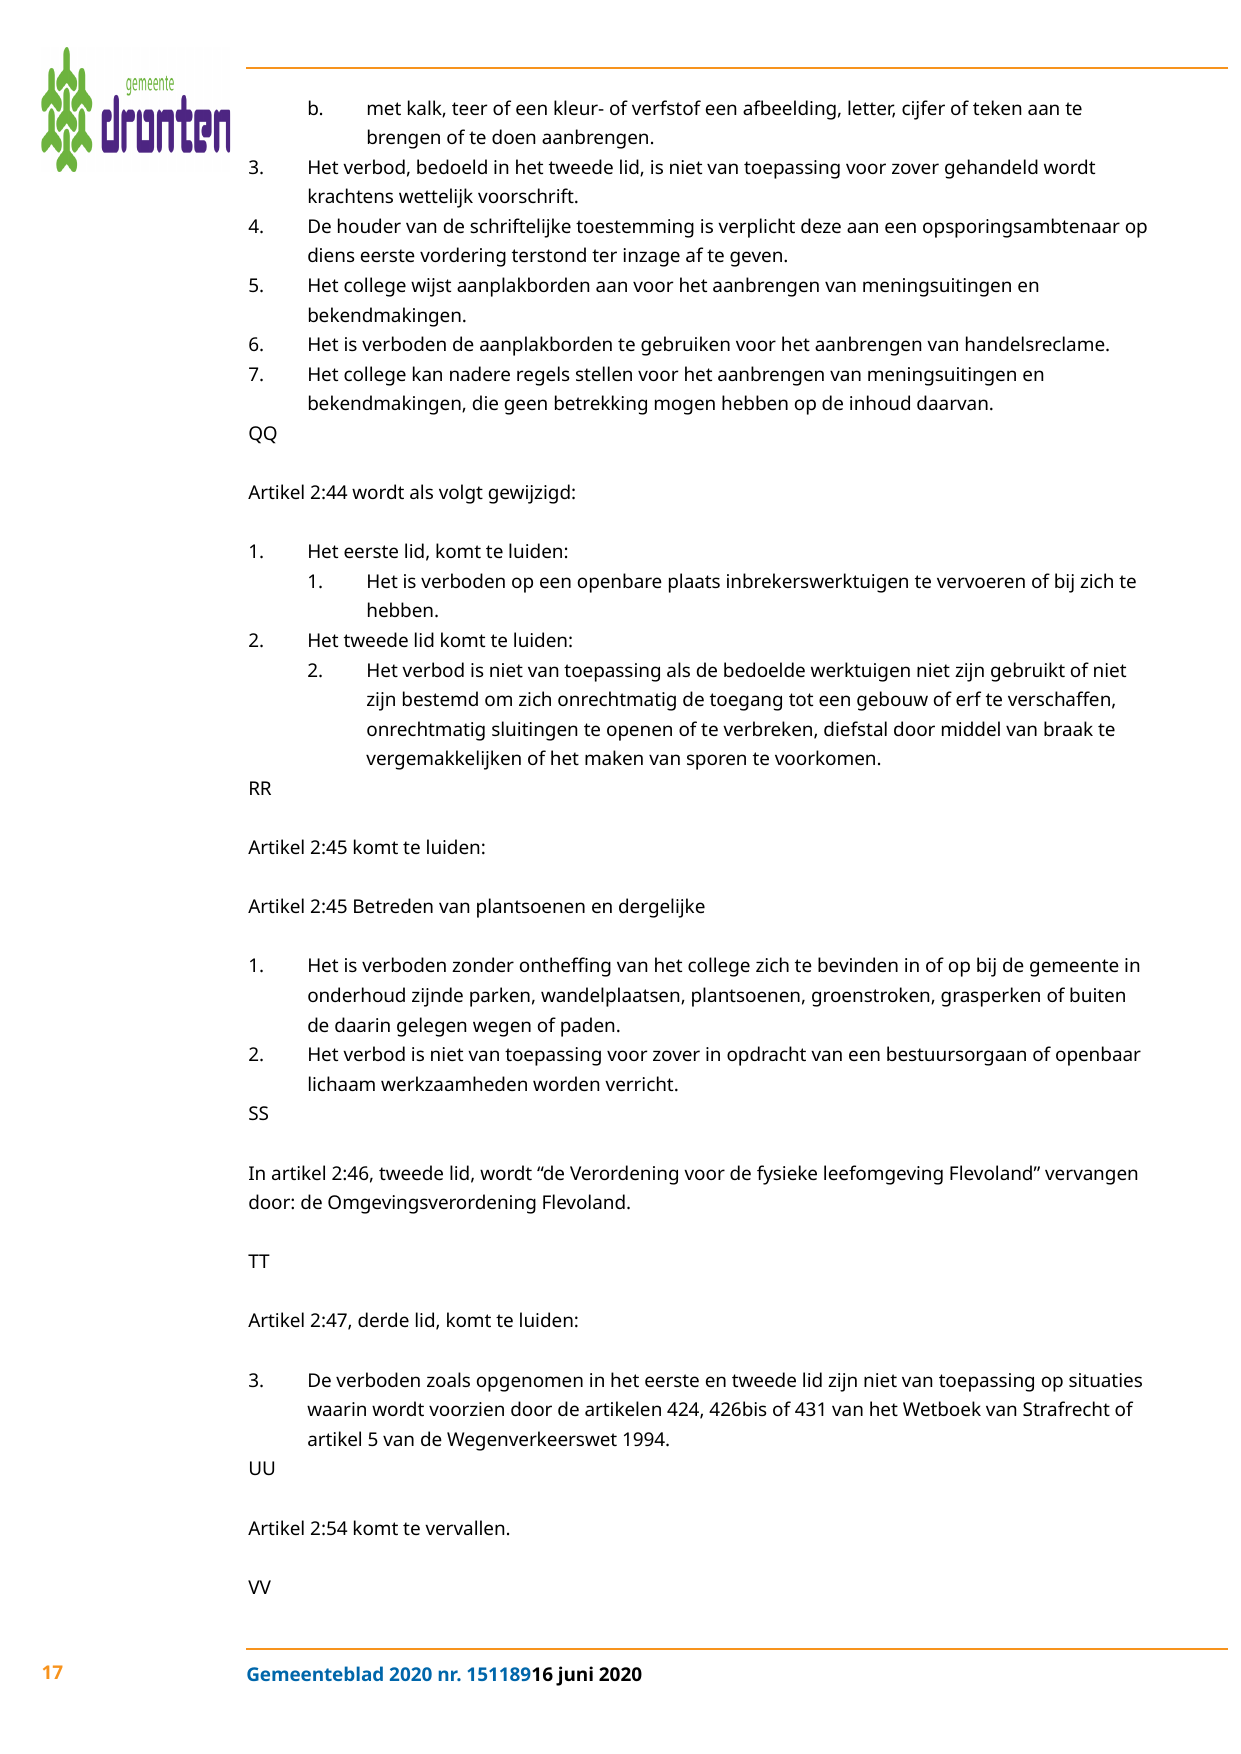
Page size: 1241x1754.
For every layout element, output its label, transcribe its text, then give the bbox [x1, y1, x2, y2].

picture [41, 47, 231, 172]
list Het is verboden zonder ontheffing van het college zich te bevinden in of op bij de gemeente in onderhoud zijnde parken, wandelplaatsen, plantsoenen, groenstroken, grasperken of buiten de daarin gelegen wegen of paden. [248, 953, 1152, 1038]
list De houder van de schriftelijke toestemming is verplicht deze aan een opsporingsambtenaar op diens eerste vordering terstond ter inzage af te geven. [248, 213, 1152, 268]
text Artikel 2:54 komt te vervallen. [248, 1515, 1152, 1541]
list Het eerste lid, komt te luiden: [248, 538, 1152, 564]
list De verboden zoals opgenomen in het eerste en tweede lid zijn niet van toepassing op situaties waarin wordt voorzien door de artikelen 424, 426bis of 431 van het Wetboek van Strafrecht of artikel 5 van de Wegenverkeerswet 1994. [248, 1367, 1152, 1452]
text UU [248, 1456, 1152, 1481]
list Het college wijst aanplakborden aan voor het aanbrengen van meningsuitingen en bekendmakingen. [248, 272, 1152, 328]
text SS [248, 1101, 1152, 1126]
text RR [248, 775, 1152, 801]
text QQ [248, 420, 1152, 446]
list Het is verboden op een openbare plaats inbrekerswerktuigen te vervoeren of bij zich te hebben. [307, 568, 1152, 623]
list Het college kan nadere regels stellen voor het aanbrengen van meningsuitingen en bekendmakingen, die geen betrekking mogen hebben op de inhoud daarvan. [248, 361, 1152, 416]
text TT [248, 1248, 1152, 1274]
list Het tweede lid komt te luiden: [248, 627, 1152, 653]
list Het verbod, bedoeld in het tweede lid, is niet van toepassing voor zover gehandeld wordt krachtens wettelijk voorschrift. [248, 154, 1152, 209]
text In artikel 2:46, tweede lid, wordt “de Verordening voor de fysieke leefomgeving Flevoland” vervangen door: de Omgevingsverordening Flevoland. [248, 1160, 1152, 1215]
list Het is verboden de aanplakborden te gebruiken voor het aanbrengen van handelsreclame. [248, 331, 1152, 357]
list met kalk, teer of een kleur- of verfstof een afbeelding, letter, cijfer of teken aan te brengen of te doen aanbrengen. [307, 95, 1152, 150]
text Artikel 2:44 wordt als volgt gewijzigd: [248, 479, 1152, 505]
text Artikel 2:45 komt te luiden: [248, 834, 1152, 860]
text VV [248, 1574, 1152, 1600]
list Het verbod is niet van toepassing voor zover in opdracht van een bestuursorgaan of openbaar lichaam werkzaamheden worden verricht. [248, 1041, 1152, 1097]
list Het verbod is niet van toepassing als de bedoelde werktuigen niet zijn gebruikt of niet zijn bestemd om zich onrechtmatig de toegang tot een gebouw of erf te verschaffen, onrechtmatig sluitingen te openen of te verbreken, diefstal door middel van braak te vergemakkelijken of het maken van sporen te voorkomen. [307, 657, 1152, 771]
text Artikel 2:47, derde lid, komt te luiden: [248, 1308, 1152, 1333]
text Artikel 2:45 Betreden van plantsoenen en dergelijke [248, 893, 1152, 919]
